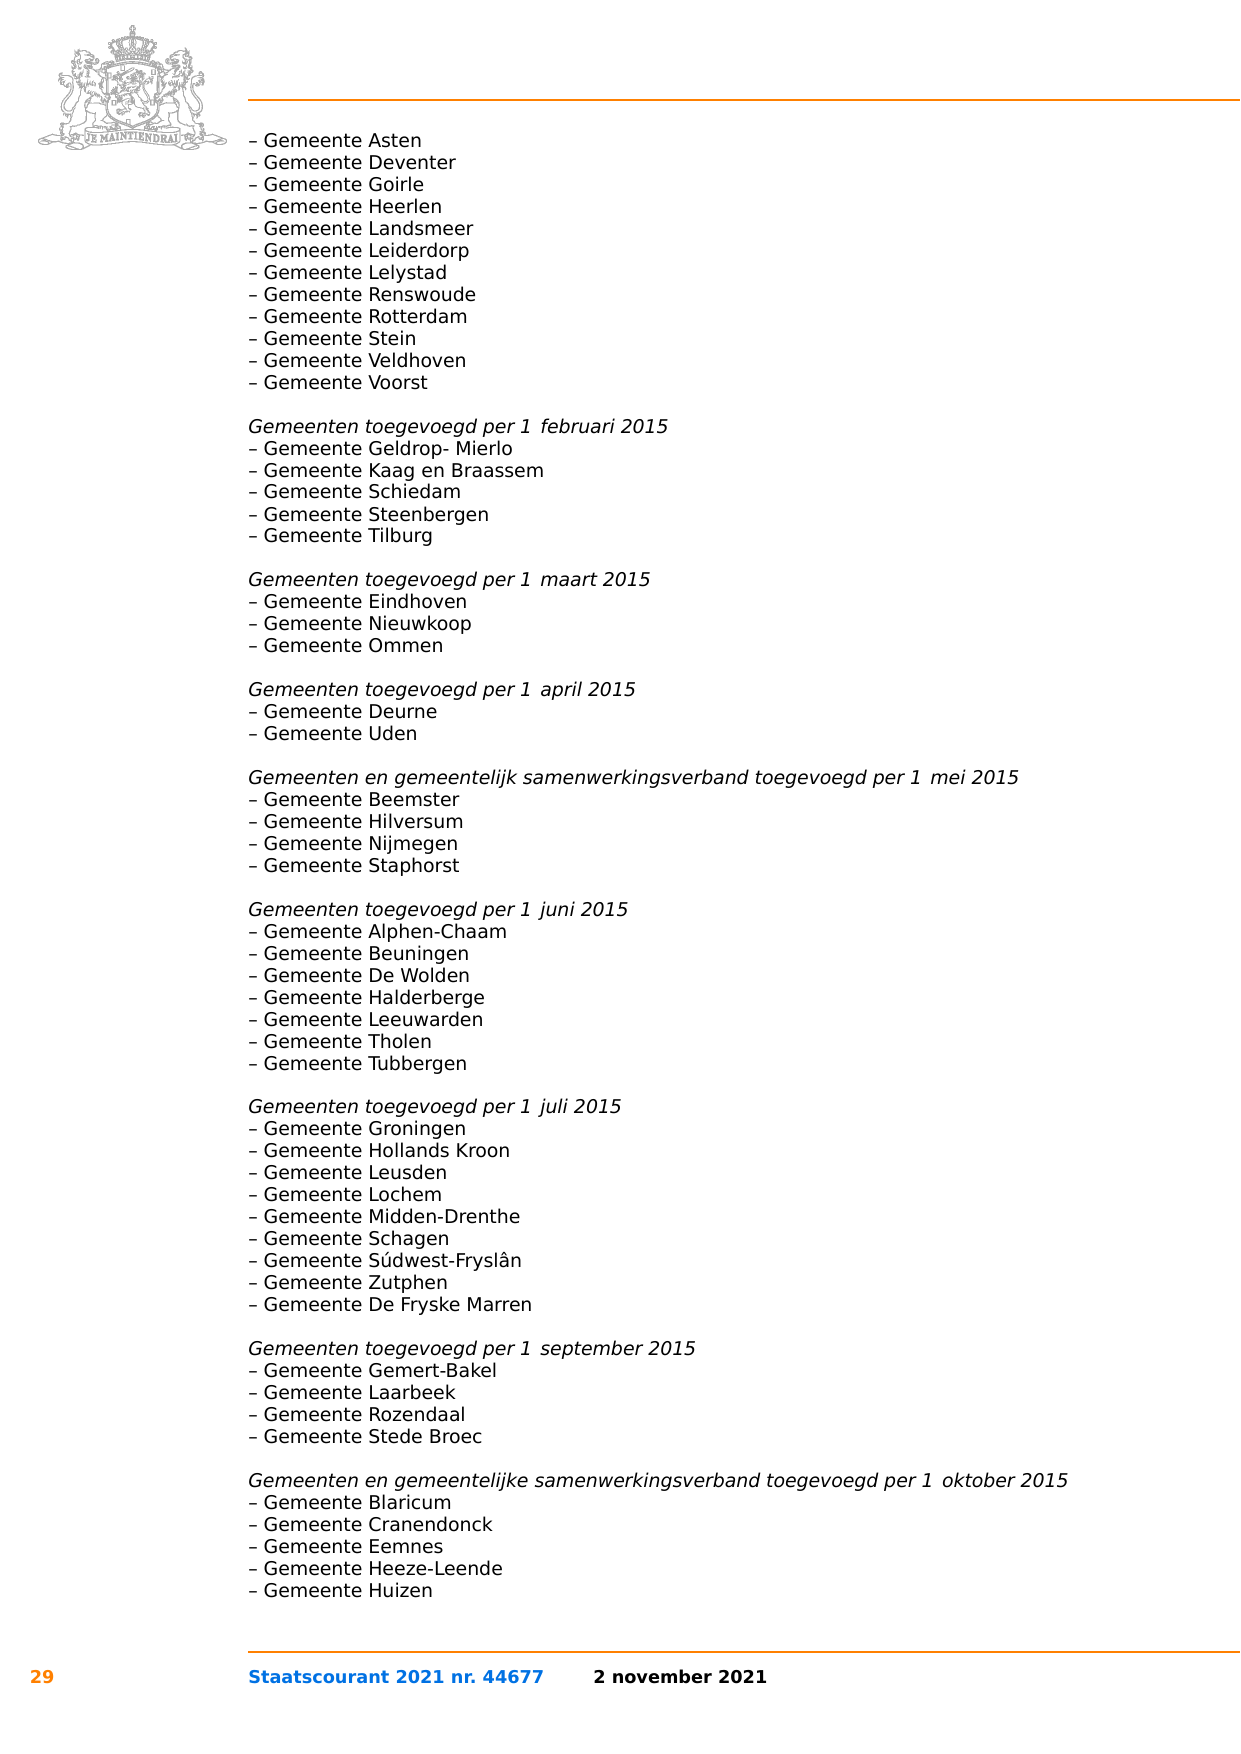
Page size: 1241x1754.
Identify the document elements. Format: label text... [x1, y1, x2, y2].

text – Gemeente Heerlen [248, 196, 1163, 218]
text – Gemeente Steenbergen [248, 503, 1163, 525]
text – Gemeente Beuningen [248, 943, 1163, 964]
text – Gemeente Goirle [248, 174, 1163, 196]
subtitle Gemeenten toegevoegd per 1 april 2015 [248, 679, 1163, 701]
text – Gemeente Halderberge [248, 987, 1163, 1008]
text – Gemeente Nieuwkoop [248, 613, 1163, 635]
text – Gemeente Beemster [248, 789, 1163, 811]
text – Gemeente Lelystad [248, 262, 1163, 284]
text – Gemeente Veldhoven [248, 350, 1163, 372]
subtitle Gemeenten toegevoegd per 1 maart 2015 [248, 569, 1163, 591]
text – Gemeente Landsmeer [248, 218, 1163, 240]
text – Gemeente Leiderdorp [248, 240, 1163, 262]
picture [38, 25, 227, 150]
text – Gemeente Cranendonck [248, 1514, 1163, 1536]
text – Gemeente Heeze-Leende [248, 1558, 1163, 1580]
text – Gemeente Ommen [248, 635, 1163, 657]
text – Gemeente Laarbeek [248, 1382, 1163, 1404]
text – Gemeente De Fryske Marren [248, 1294, 1163, 1316]
text – Gemeente Tubbergen [248, 1052, 1163, 1074]
subtitle Gemeenten toegevoegd per 1 juni 2015 [248, 899, 1163, 921]
text – Gemeente Blaricum [248, 1492, 1163, 1514]
text – Gemeente Midden-Drenthe [248, 1206, 1163, 1228]
text – Gemeente Renswoude [248, 284, 1163, 306]
text – Gemeente Deurne [248, 701, 1163, 723]
subtitle Gemeenten toegevoegd per 1 juli 2015 [248, 1096, 1163, 1118]
text – Gemeente Tilburg [248, 525, 1163, 547]
text – Gemeente Eindhoven [248, 591, 1163, 613]
text – Gemeente Schagen [248, 1228, 1163, 1250]
subtitle Gemeenten toegevoegd per 1 februari 2015 [248, 416, 1163, 437]
text – Gemeente De Wolden [248, 964, 1163, 987]
text – Gemeente Deventer [248, 152, 1163, 174]
text – Gemeente Huizen [248, 1580, 1163, 1602]
subtitle Gemeenten en gemeentelijke samenwerkingsverband toegevoegd per 1 oktober 2015 [248, 1470, 1163, 1492]
text – Gemeente Stede Broec [248, 1426, 1163, 1448]
subtitle Gemeenten toegevoegd per 1 september 2015 [248, 1338, 1163, 1360]
text – Gemeente Geldrop- Mierlo [248, 437, 1163, 459]
text – Gemeente Lochem [248, 1184, 1163, 1206]
subtitle Gemeenten en gemeentelijk samenwerkingsverband toegevoegd per 1 mei 2015 [248, 767, 1163, 789]
text – Gemeente Uden [248, 723, 1163, 745]
text – Gemeente Leeuwarden [248, 1008, 1163, 1031]
text – Gemeente Hollands Kroon [248, 1140, 1163, 1162]
text – Gemeente Stein [248, 328, 1163, 350]
text – Gemeente Groningen [248, 1118, 1163, 1140]
text – Gemeente Staphorst [248, 855, 1163, 877]
text – Gemeente Zutphen [248, 1272, 1163, 1294]
text – Gemeente Hilversum [248, 811, 1163, 833]
text – Gemeente Eemnes [248, 1536, 1163, 1558]
text – Gemeente Asten [248, 130, 1163, 152]
text – Gemeente Rozendaal [248, 1404, 1163, 1426]
text – Gemeente Schiedam [248, 481, 1163, 503]
text – Gemeente Voorst [248, 372, 1163, 394]
text – Gemeente Tholen [248, 1031, 1163, 1052]
text – Gemeente Alphen-Chaam [248, 921, 1163, 943]
text – Gemeente Leusden [248, 1162, 1163, 1184]
text – Gemeente Rotterdam [248, 306, 1163, 328]
text – Gemeente Súdwest-Fryslân [248, 1250, 1163, 1272]
text – Gemeente Kaag en Braassem [248, 459, 1163, 481]
text – Gemeente Nijmegen [248, 833, 1163, 855]
text – Gemeente Gemert-Bakel [248, 1360, 1163, 1382]
